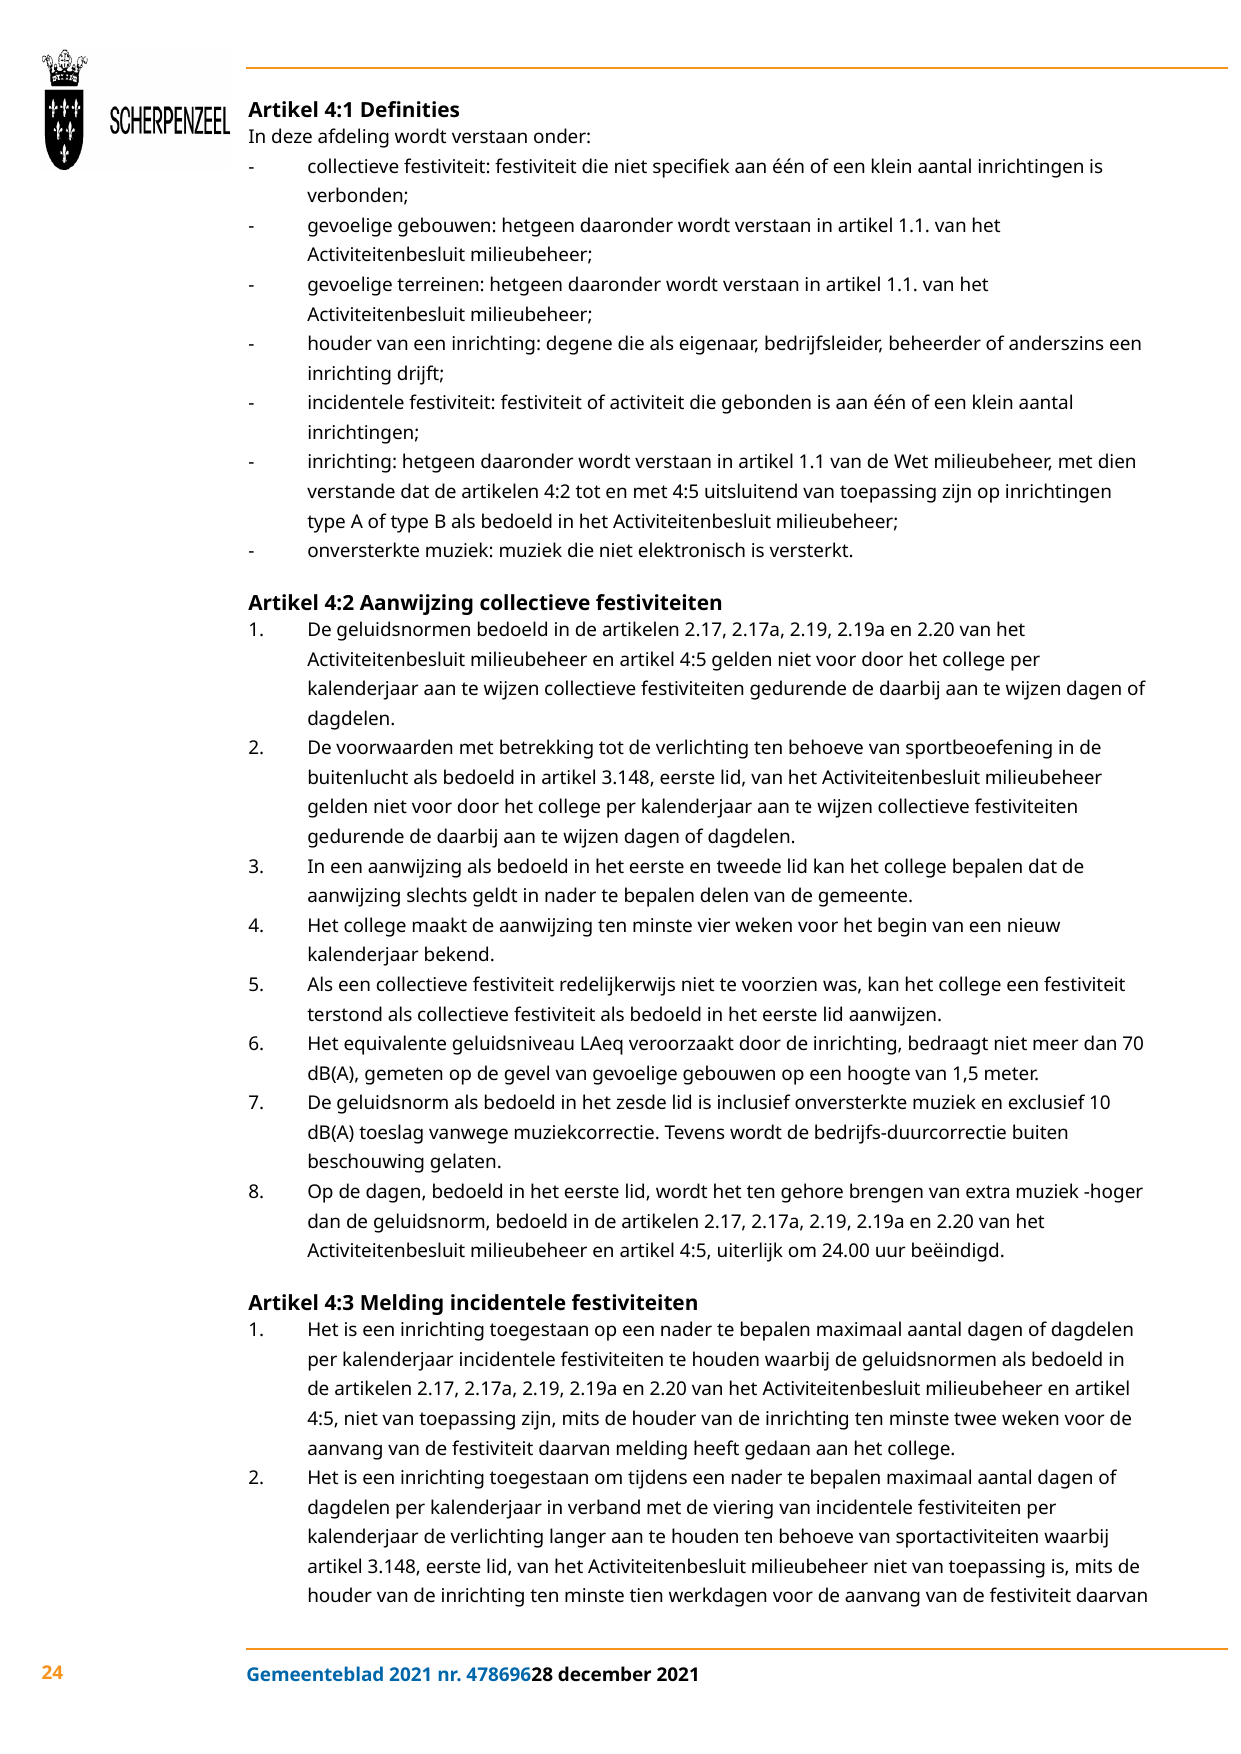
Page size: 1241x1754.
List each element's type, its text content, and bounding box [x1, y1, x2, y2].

list In een aanwijzing als bedoeld in het eerste en tweede lid kan het college bepalen dat de aanwijzing slechts geldt in nader te bepalen delen van de gemeente. [248, 853, 1152, 908]
picture [41, 47, 231, 172]
list collectieve festiviteit: festiviteit die niet specifiek aan één of een klein aantal inrichtingen is verbonden; [248, 153, 1152, 208]
list houder van een inrichting: degene die als eigenaar, bedrijfsleider, beheerder of anderszins een inrichting drijft; [248, 330, 1152, 386]
list De voorwaarden met betrekking tot de verlichting ten behoeve van sportbeoefening in de buitenlucht als bedoeld in artikel 3.148, eerste lid, van het Activiteitenbesluit milieubeheer gelden niet voor door het college per kalenderjaar aan te wijzen collectieve festiviteiten gedurende de daarbij aan te wijzen dagen of dagdelen. [248, 734, 1152, 849]
list Het college maakt de aanwijzing ten minste vier weken voor het begin van een nieuw kalenderjaar bekend. [248, 912, 1152, 967]
list Als een collectieve festiviteit redelijkerwijs niet te voorzien was, kan het college een festiviteit terstond als collectieve festiviteit als bedoeld in het eerste lid aanwijzen. [248, 971, 1152, 1027]
text Artikel 4:1 Definities [248, 95, 1152, 123]
text Artikel 4:2 Aanwijzing collectieve festiviteiten [248, 588, 1152, 616]
list gevoelige terreinen: hetgeen daaronder wordt verstaan in artikel 1.1. van het Activiteitenbesluit milieubeheer; [248, 271, 1152, 326]
list Op de dagen, bedoeld in het eerste lid, wordt het ten gehore brengen van extra muziek -hoger dan de geluidsnorm, bedoeld in de artikelen 2.17, 2.17a, 2.19, 2.19a en 2.20 van het Activiteitenbesluit milieubeheer en artikel 4:5, uiterlijk om 24.00 uur beëindigd. [248, 1178, 1152, 1263]
list De geluidsnormen bedoeld in de artikelen 2.17, 2.17a, 2.19, 2.19a en 2.20 van het Activiteitenbesluit milieubeheer en artikel 4:5 gelden niet voor door het college per kalenderjaar aan te wijzen collectieve festiviteiten gedurende de daarbij aan te wijzen dagen of dagdelen. [248, 616, 1152, 731]
list Het is een inrichting toegestaan op een nader te bepalen maximaal aantal dagen of dagdelen per kalenderjaar incidentele festiviteiten te houden waarbij de geluidsnormen als bedoeld in de artikelen 2.17, 2.17a, 2.19, 2.19a en 2.20 van het Activiteitenbesluit milieubeheer en artikel 4:5, niet van toepassing zijn, mits de houder van de inrichting ten minste twee weken voor de aanvang van de festiviteit daarvan melding heeft gedaan aan het college. [248, 1316, 1152, 1460]
text Artikel 4:3 Melding incidentele festiviteiten [248, 1288, 1152, 1316]
text In deze afdeling wordt verstaan onder: [248, 123, 1152, 149]
list De geluidsnorm als bedoeld in het zesde lid is inclusief onversterkte muziek en exclusief 10 dB(A) toeslag vanwege muziekcorrectie. Tevens wordt de bedrijfs-duurcorrectie buiten beschouwing gelaten. [248, 1089, 1152, 1174]
list inrichting: hetgeen daaronder wordt verstaan in artikel 1.1 van de Wet milieubeheer, met dien verstande dat de artikelen 4:2 tot en met 4:5 uitsluitend van toepassing zijn op inrichtingen type A of type B als bedoeld in het Activiteitenbesluit milieubeheer; [248, 449, 1152, 533]
list onversterkte muziek: muziek die niet elektronisch is versterkt. [248, 537, 1152, 563]
list gevoelige gebouwen: hetgeen daaronder wordt verstaan in artikel 1.1. van het Activiteitenbesluit milieubeheer; [248, 212, 1152, 267]
list incidentele festiviteit: festiviteit of activiteit die gebonden is aan één of een klein aantal inrichtingen; [248, 389, 1152, 445]
list Het is een inrichting toegestaan om tijdens een nader te bepalen maximaal aantal dagen of dagdelen per kalenderjaar in verband met de viering van incidentele festiviteiten per kalenderjaar de verlichting langer aan te houden ten behoeve van sportactiviteiten waarbij artikel 3.148, eerste lid, van het Activiteitenbesluit milieubeheer niet van toepassing is, mits de houder van de inrichting ten minste tien werkdagen voor de aanvang van de festiviteit daarvan [248, 1464, 1152, 1608]
list Het equivalente geluidsniveau LAeq veroorzaakt door de inrichting, bedraagt niet meer dan 70 dB(A), gemeten op de gevel van gevoelige gebouwen op een hoogte van 1,5 meter. [248, 1030, 1152, 1086]
